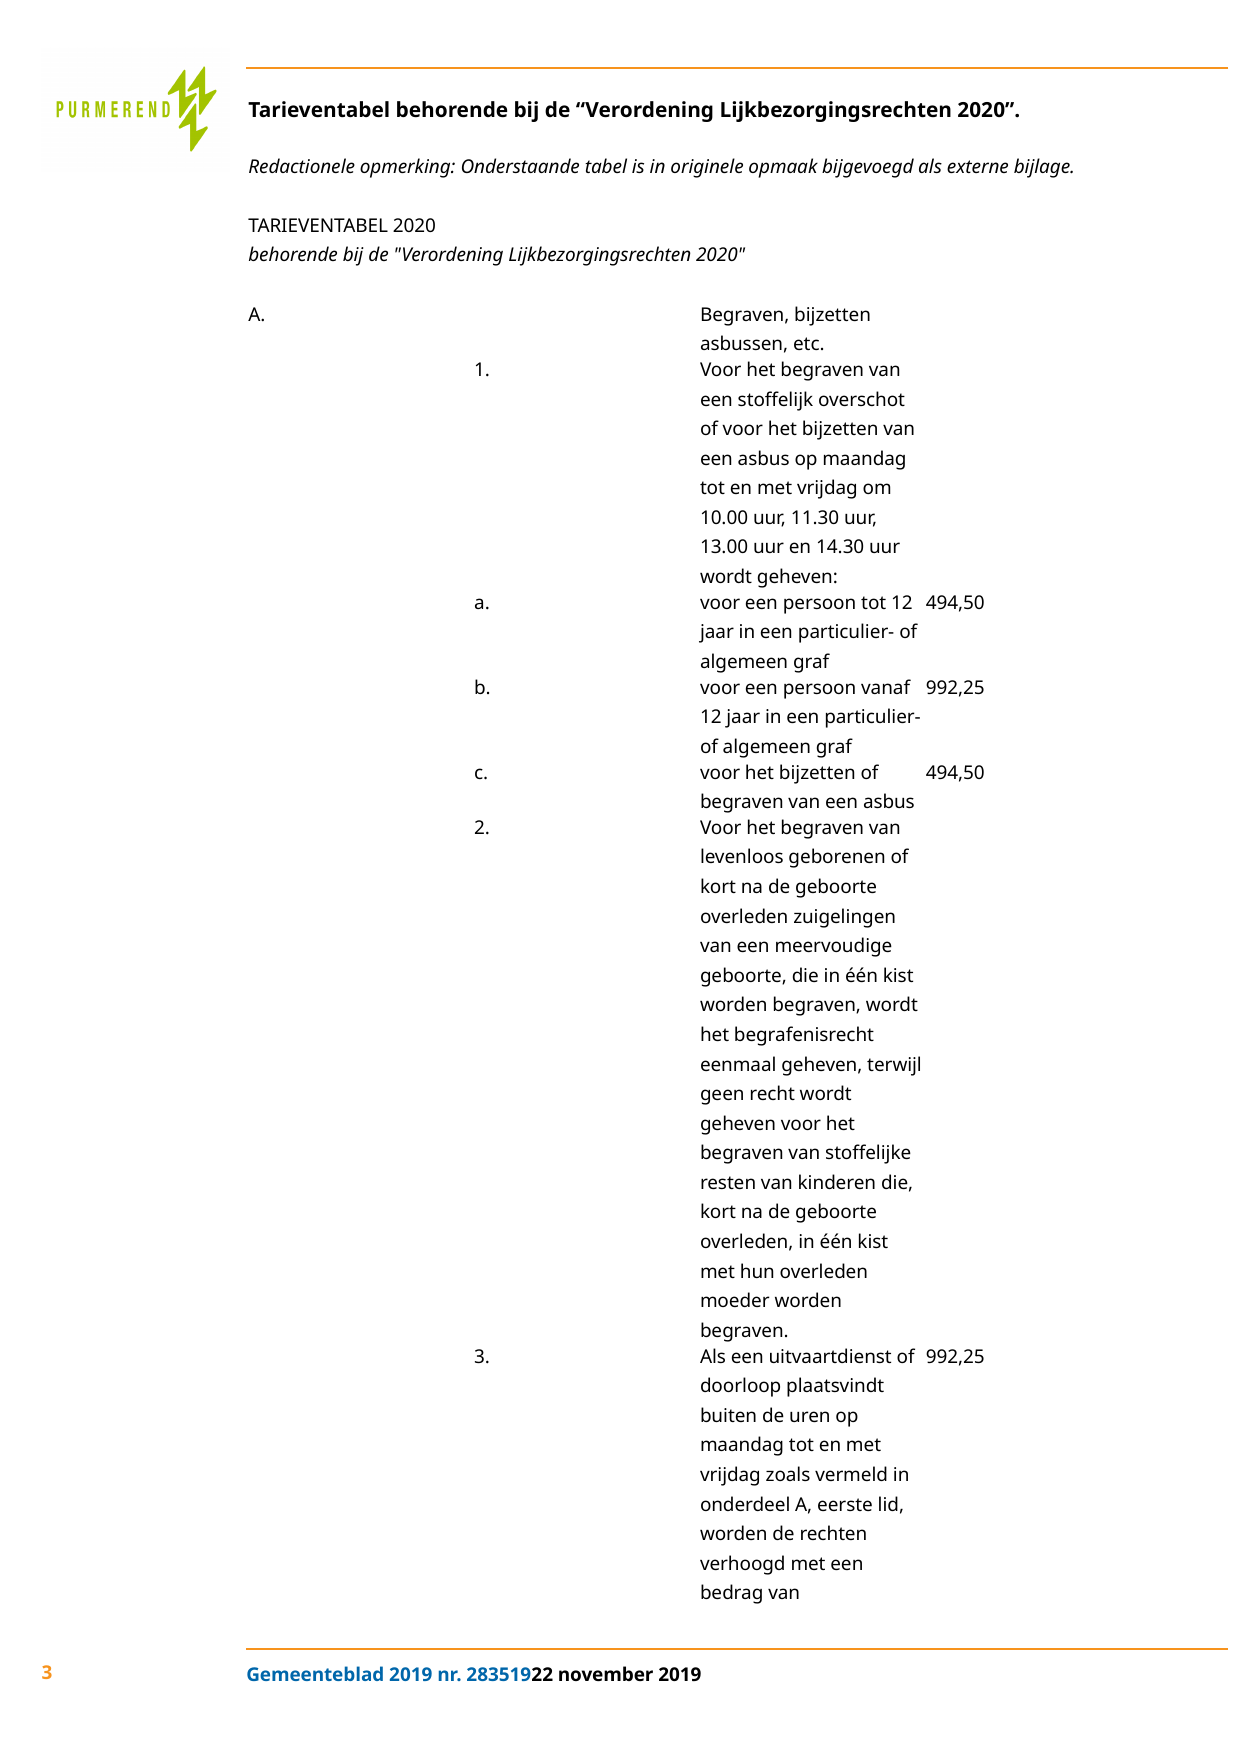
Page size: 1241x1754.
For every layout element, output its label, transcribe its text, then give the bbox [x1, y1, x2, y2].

table_cell 494,50 [926, 759, 1152, 814]
table_header [926, 301, 1152, 356]
table_cell c. [474, 759, 700, 814]
table_cell Voor het begraven van levenloos geborenen of kort na de geboorte overleden zuigelingen van een meervoudige geboorte, die in één kist worden begraven, wordt het begrafenisrecht eenmaal geheven, terwijl geen recht wordt geheven voor het begraven van stoffelijke resten van kinderen die, kort na de geboorte overleden, in één kist met hun overleden moeder worden begraven. [700, 814, 926, 1343]
table_cell voor een persoon vanaf 12 jaar in een particulier- of algemeen graf [700, 674, 926, 759]
table_cell [248, 356, 474, 589]
table_header Begraven, bijzetten asbussen, etc. [700, 301, 926, 356]
table_header A. [248, 301, 474, 356]
table_cell voor een persoon tot 12 jaar in een particulier- of algemeen graf [700, 589, 926, 674]
table_header [474, 301, 700, 356]
picture [41, 47, 231, 172]
table_cell 2. [474, 814, 700, 1343]
table_cell 992,25 [926, 674, 1152, 759]
table_cell b. [474, 674, 700, 759]
table_cell [248, 589, 474, 674]
table_cell [248, 759, 474, 814]
table_cell voor het bijzetten of begraven van een asbus [700, 759, 926, 814]
table_cell [926, 814, 1152, 1343]
table_cell Voor het begraven van een stoffelijk overschot of voor het bijzetten van een asbus op maandag tot en met vrijdag om 10.00 uur, 11.30 uur, 13.00 uur en 14.30 uur wordt geheven: [700, 356, 926, 589]
table_cell [926, 356, 1152, 589]
table_cell 494,50 [926, 589, 1152, 674]
table_cell a. [474, 589, 700, 674]
text Tarieventabel behorende bij de “Verordening Lijkbezorgingsrechten 2020”. [248, 95, 1152, 123]
table_cell [248, 814, 474, 1343]
table_cell 992,25 [926, 1343, 1152, 1605]
table_cell 3. [474, 1343, 700, 1605]
text Redactionele opmerking: Onderstaande tabel is in originele opmaak bijgevoegd als externe bijlage. [248, 153, 1152, 179]
table_cell 1. [474, 356, 700, 589]
text behorende bij de "Verordening Lijkbezorgingsrechten 2020" [248, 242, 1152, 267]
table_cell [248, 674, 474, 759]
table_cell Als een uitvaartdienst of doorloop plaatsvindt buiten de uren op maandag tot en met vrijdag zoals vermeld in onderdeel A, eerste lid, worden de rechten verhoogd met een bedrag van [700, 1343, 926, 1605]
table_cell [248, 1343, 474, 1605]
text TARIEVENTABEL 2020 [248, 212, 1152, 238]
